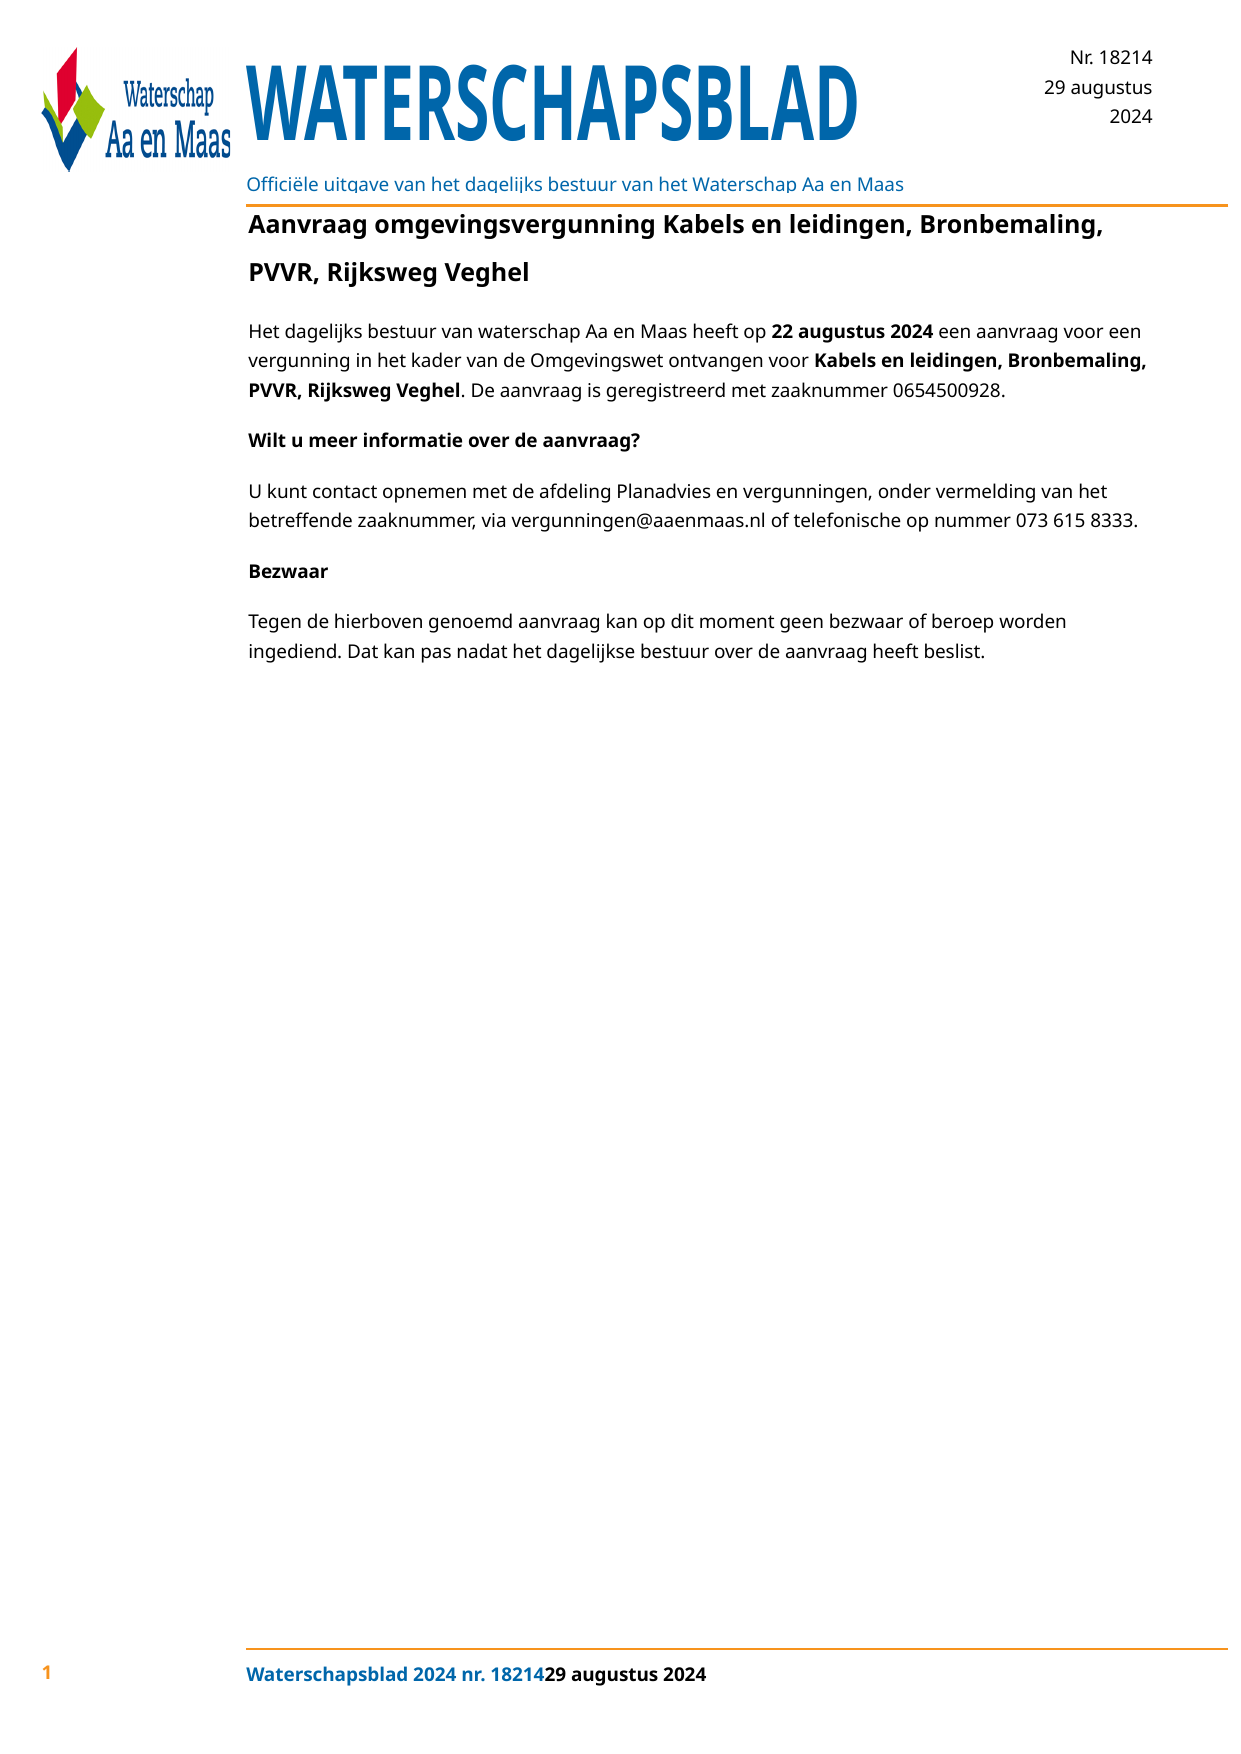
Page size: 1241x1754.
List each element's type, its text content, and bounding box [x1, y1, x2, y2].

text Aanvraag omgevingsvergunning Kabels en leidingen, Bronbemaling, PVVR, Rijksweg Veghel [248, 207, 1152, 288]
picture [41, 47, 231, 172]
text Tegen de hierboven genoemd aanvraag kan op dit moment geen bezwaar of beroep worden ingediend. Dat kan pas nadat het dagelijkse bestuur over de aanvraag heeft beslist. [248, 608, 1152, 664]
text Bezwaar [248, 558, 1152, 584]
text Wilt u meer informatie over de aanvraag? [248, 427, 1152, 453]
text U kunt contact opnemen met de afdeling Planadvies en vergunningen, onder vermelding van het betreffende zaaknummer, via vergunningen@aaenmaas.nl of telefonische op nummer 073 615 8333. [248, 478, 1152, 533]
text Het dagelijks bestuur van waterschap Aa en Maas heeft op 22 augustus 2024 een aanvraag voor een vergunning in het kader van de Omgevingswet ontvangen voor Kabels en leidingen, Bronbemaling, PVVR, Rijksweg Veghel. De aanvraag is geregistreerd met zaaknummer 0654500928. [248, 318, 1152, 403]
